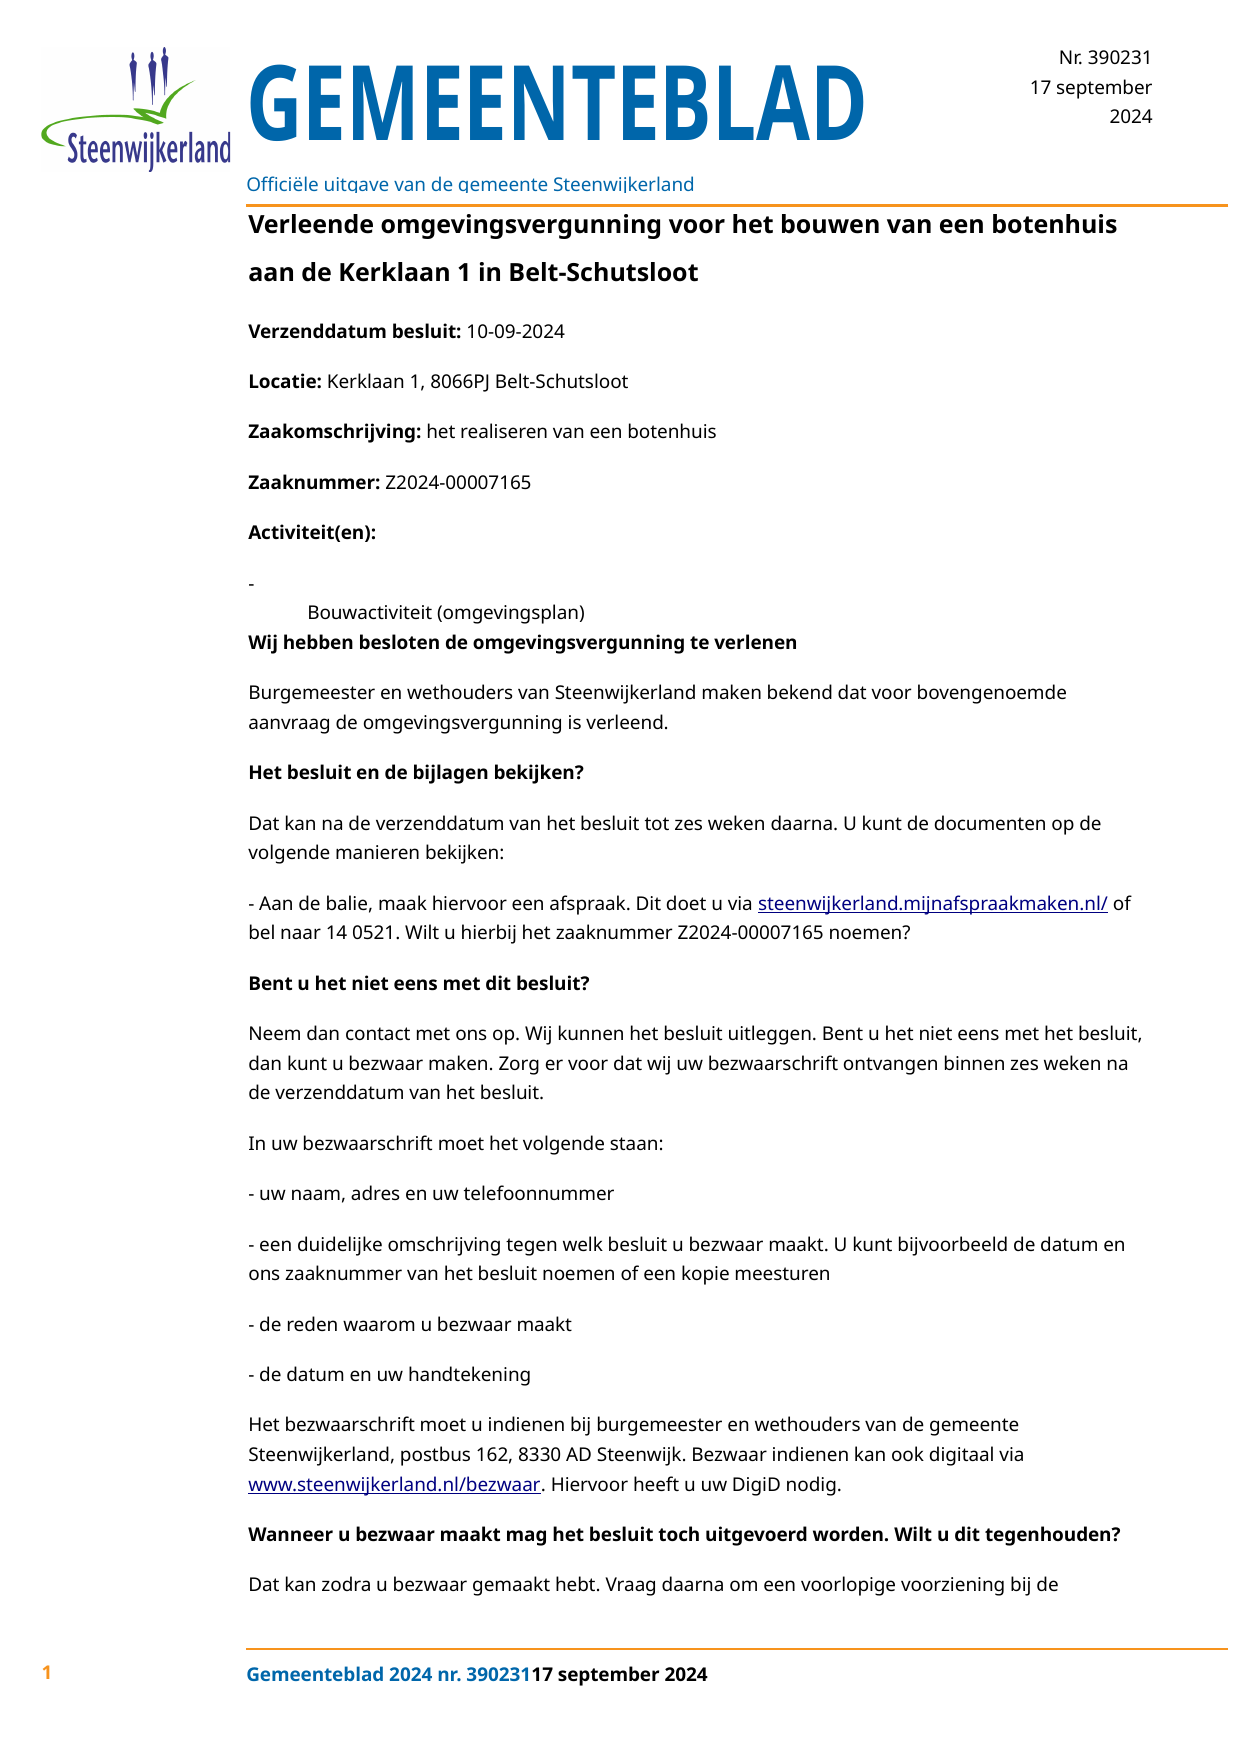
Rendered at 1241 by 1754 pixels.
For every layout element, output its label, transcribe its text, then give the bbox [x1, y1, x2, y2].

text Het bezwaarschrift moet u indienen bij burgemeester en wethouders van de gemeente Steenwijkerland, postbus 162, 8330 AD Steenwijk. Bezwaar indienen kan ook digitaal via www.steenwijkerland.nl/bezwaar. Hiervoor heeft u uw DigiD nodig. [248, 1412, 1152, 1497]
text - de reden waarom u bezwaar maakt [248, 1311, 1152, 1337]
text Verzenddatum besluit: 10-09-2024 [248, 318, 1152, 344]
text Burgemeester en wethouders van Steenwijkerland maken bekend dat voor bovengenoemde aanvraag de omgevingsvergunning is verleend. [248, 679, 1152, 735]
text In uw bezwaarschrift moet het volgende staan: [248, 1130, 1152, 1156]
text - Aan de balie, maak hiervoor een afspraak. Dit doet u via steenwijkerland.mijnafspraakmaken.nl/ of bel naar 14 0521. Wilt u hierbij het zaaknummer Z2024-00007165 noemen? [248, 890, 1152, 945]
text Neem dan contact met ons op. Wij kunnen het besluit uitleggen. Bent u het niet eens met het besluit, dan kunt u bezwaar maken. Zorg er voor dat wij uw bezwaarschrift ontvangen binnen zes weken na de verzenddatum van het besluit. [248, 1020, 1152, 1105]
text Dat kan zodra u bezwaar gemaakt hebt. Vraag daarna om een voorlopige voorziening bij de [248, 1572, 1152, 1597]
text - uw naam, adres en uw telefoonnummer [248, 1180, 1152, 1206]
text Activiteit(en): [248, 519, 1152, 545]
text Verleende omgevingsvergunning voor het bouwen van een botenhuis aan de Kerklaan 1 in Belt-Schutsloot [248, 207, 1152, 288]
text Wij hebben besloten de omgevingsvergunning te verlenen [248, 629, 1152, 655]
text Bent u het niet eens met dit besluit? [248, 970, 1152, 996]
text - de datum en uw handtekening [248, 1361, 1152, 1387]
text Het besluit en de bijlagen bekijken? [248, 759, 1152, 785]
text Zaakomschrijving: het realiseren van een botenhuis [248, 419, 1152, 444]
text Dat kan na de verzenddatum van het besluit tot zes weken daarna. U kunt de documenten op de volgende manieren bekijken: [248, 810, 1152, 865]
text Locatie: Kerklaan 1, 8066PJ Belt-Schutsloot [248, 368, 1152, 394]
picture [41, 47, 231, 172]
text Zaaknummer: Z2024-00007165 [248, 469, 1152, 495]
list Bouwactiviteit (omgevingsplan) [248, 599, 1152, 625]
text - een duidelijke omschrijving tegen welk besluit u bezwaar maakt. U kunt bijvoorbeeld de datum en ons zaaknummer van het besluit noemen of een kopie meesturen [248, 1231, 1152, 1286]
text Wanneer u bezwaar maakt mag het besluit toch uitgevoerd worden. Wilt u dit tegenhouden? [248, 1521, 1152, 1547]
